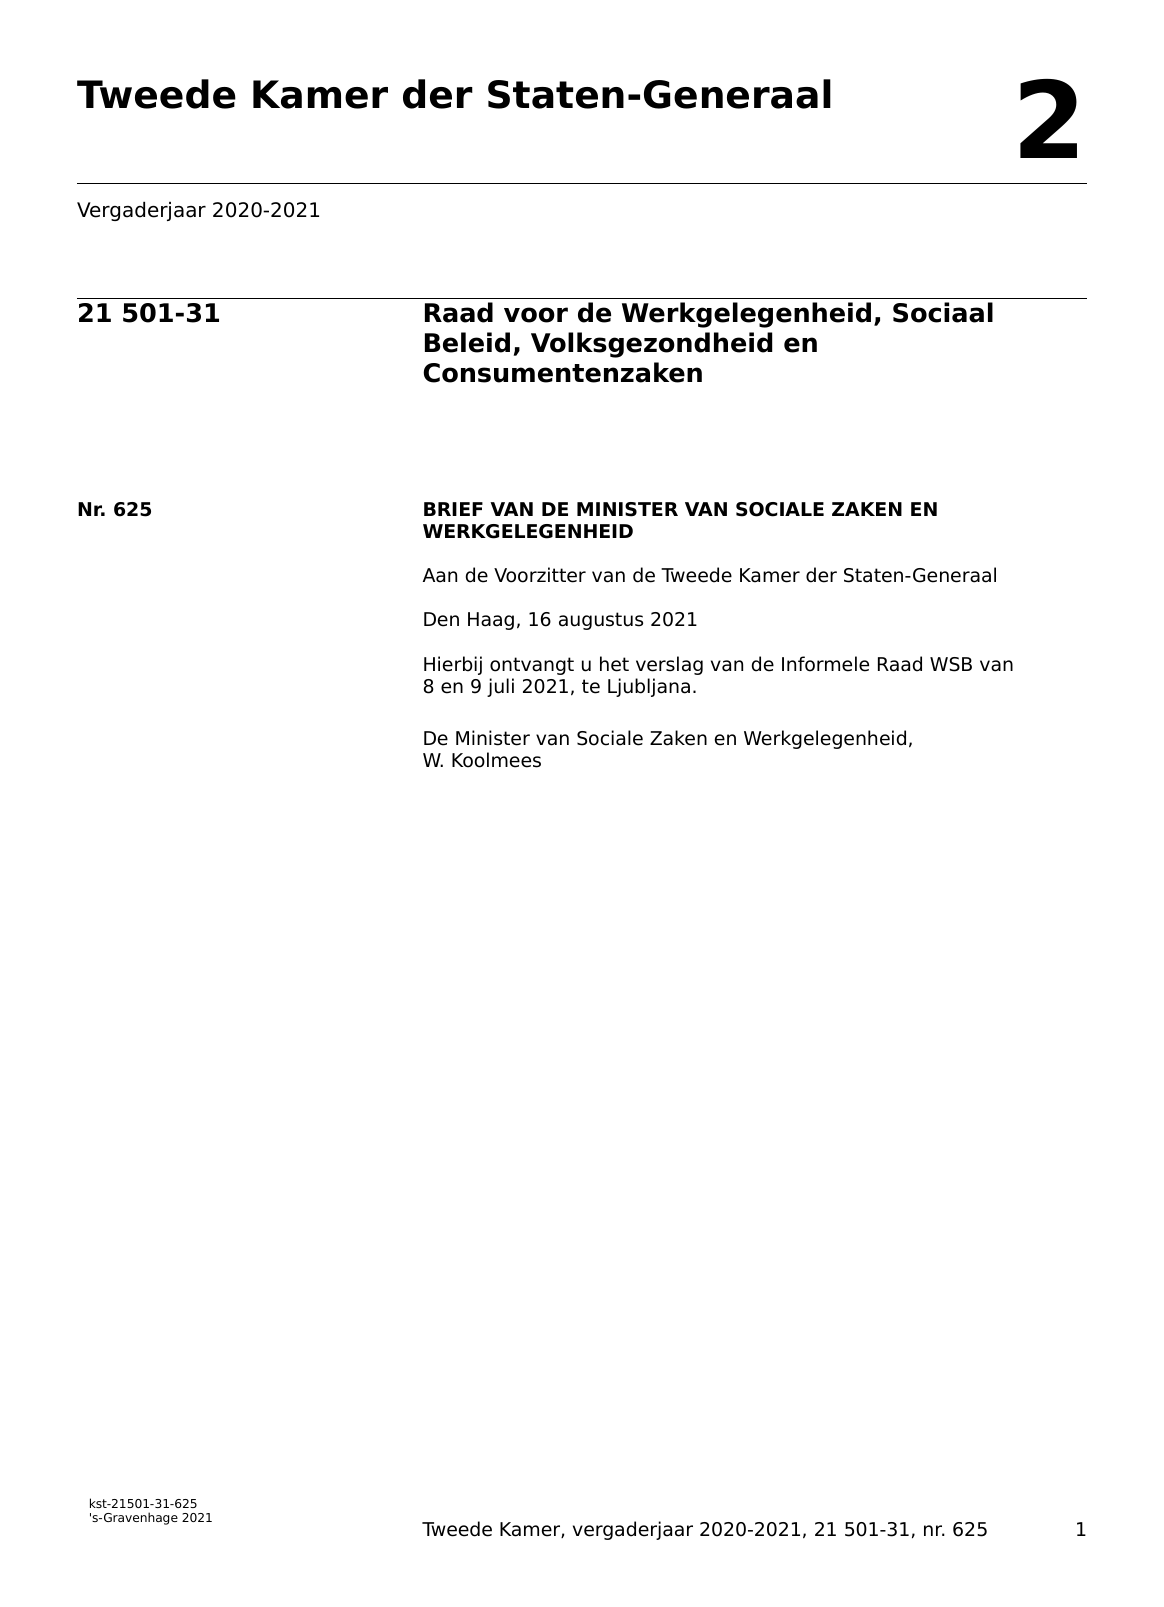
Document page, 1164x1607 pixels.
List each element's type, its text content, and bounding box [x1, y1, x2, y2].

subtitle 21 501-31 Raad voor de Werkgelegenheid, Sociaal Beleid, Volksgezondheid en Consumentenzaken [77, 299, 1087, 388]
text 's-Gravenhage 2021 [88, 1511, 323, 1525]
subtitle Nr. 625 BRIEF VAN DE MINISTER VAN SOCIALE ZAKEN EN WERKGELEGENHEID [77, 499, 1087, 543]
table_header Tweede Kamer der Staten-Generaal [77, 59, 886, 183]
text Aan de Voorzitter van de Tweede Kamer der Staten-Generaal [422, 565, 1087, 587]
table_cell Vergaderjaar 2020-2021 [77, 184, 1087, 298]
text Den Haag, 16 augustus 2021 [422, 609, 1087, 631]
table_header 2 [886, 59, 1087, 183]
text De Minister van Sociale Zaken en Werkgelegenheid, W. Koolmees [422, 727, 1087, 771]
text Hierbij ontvangt u het verslag van de Informele Raad WSB van 8 en 9 juli 2021, te Ljubljana. [422, 653, 1087, 697]
text kst-21501-31-625 [88, 1497, 323, 1511]
